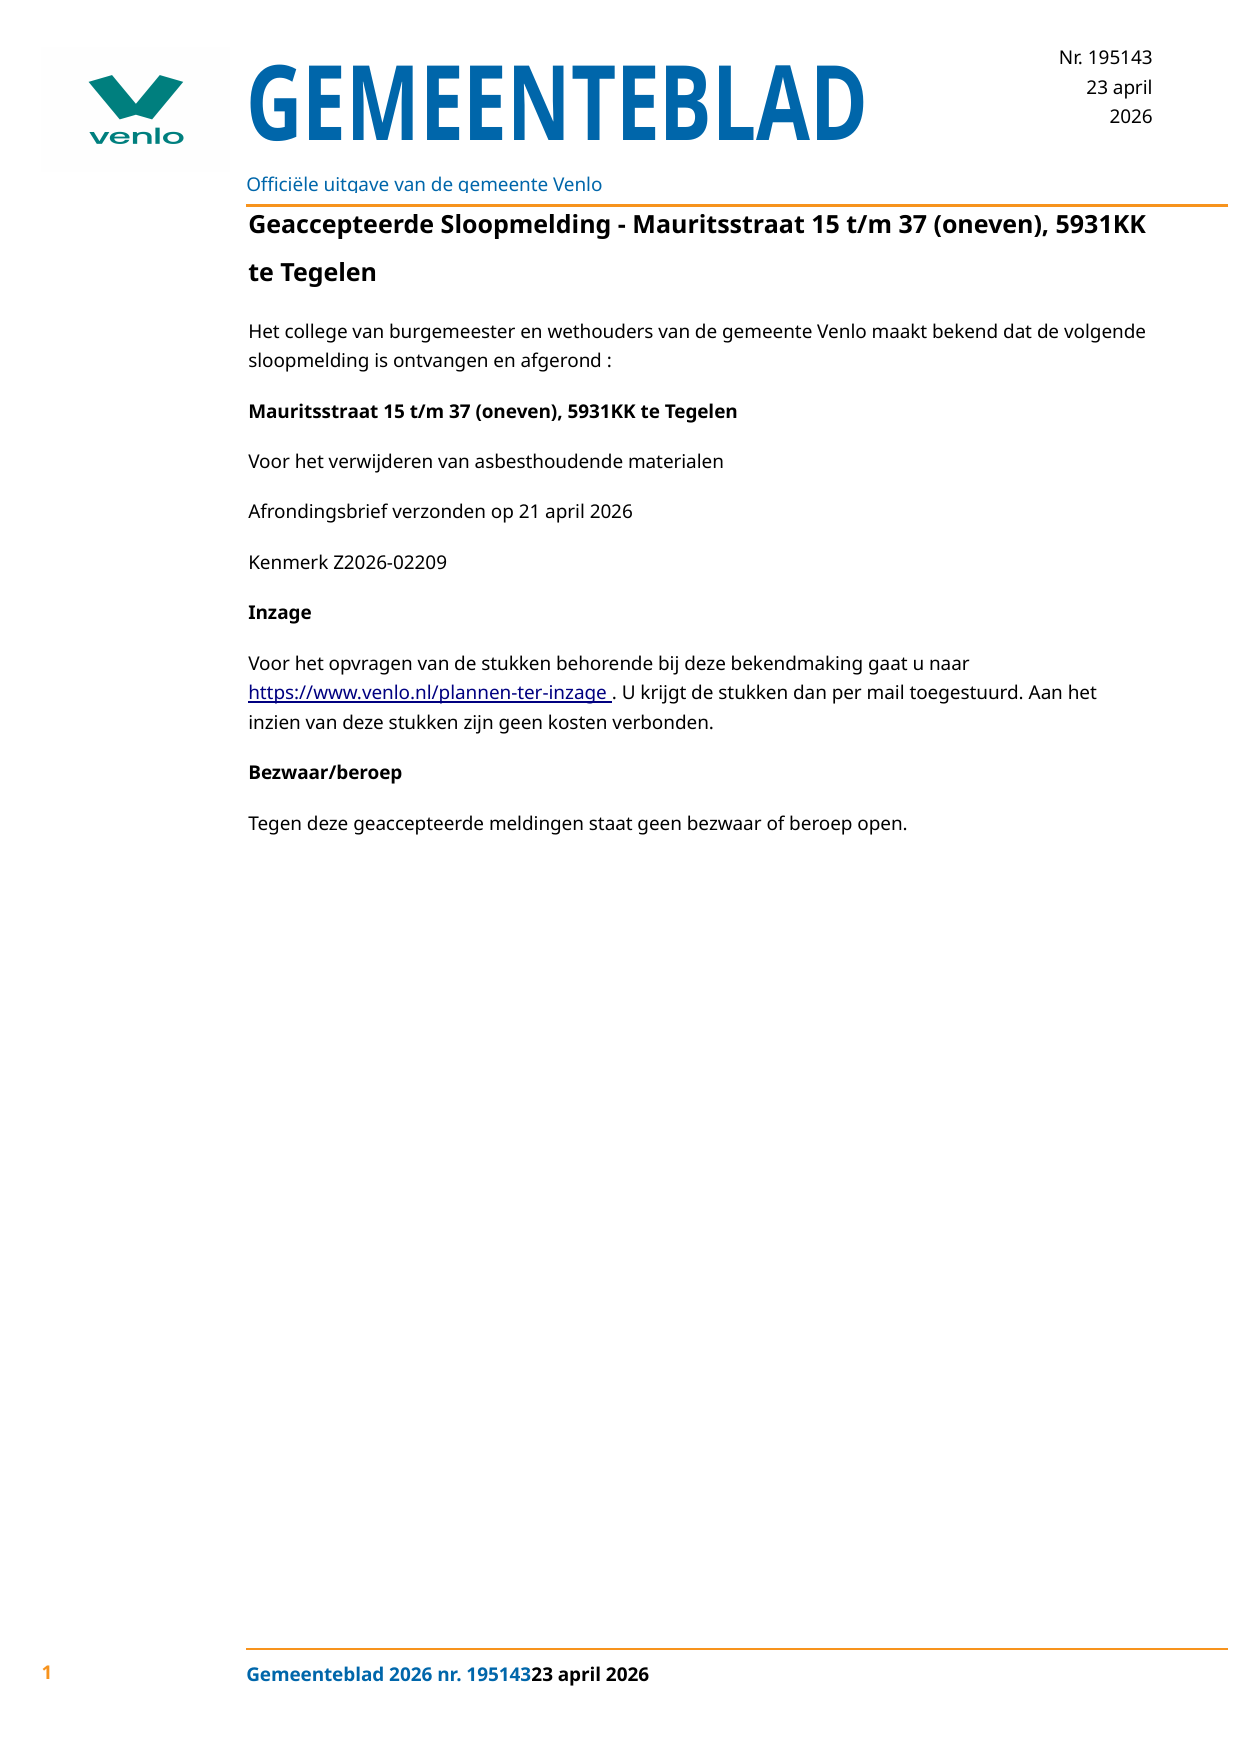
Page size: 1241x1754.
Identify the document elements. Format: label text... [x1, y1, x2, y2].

text Mauritsstraat 15 t/m 37 (oneven), 5931KK te Tegelen [248, 398, 1152, 424]
text Het college van burgemeester en wethouders van de gemeente Venlo maakt bekend dat de volgende sloopmelding is ontvangen en afgerond : [248, 318, 1152, 373]
picture [41, 47, 231, 172]
text Tegen deze geaccepteerde meldingen staat geen bezwaar of beroep open. [248, 810, 1152, 836]
text Bezwaar/beroep [248, 759, 1152, 785]
text Voor het verwijderen van asbesthoudende materialen [248, 448, 1152, 474]
text Afrondingsbrief verzonden op 21 april 2026 [248, 499, 1152, 524]
text Kenmerk Z2026-02209 [248, 549, 1152, 575]
text Geaccepteerde Sloopmelding - Mauritsstraat 15 t/m 37 (oneven), 5931KK te Tegelen [248, 207, 1152, 288]
text Inzage [248, 599, 1152, 625]
text Voor het opvragen van de stukken behorende bij deze bekendmaking gaat u naar https://www.venlo.nl/plannen-ter-inzage . U krijgt de stukken dan per mail toegestuurd. Aan het inzien van deze stukken zijn geen kosten verbonden. [248, 650, 1152, 735]
